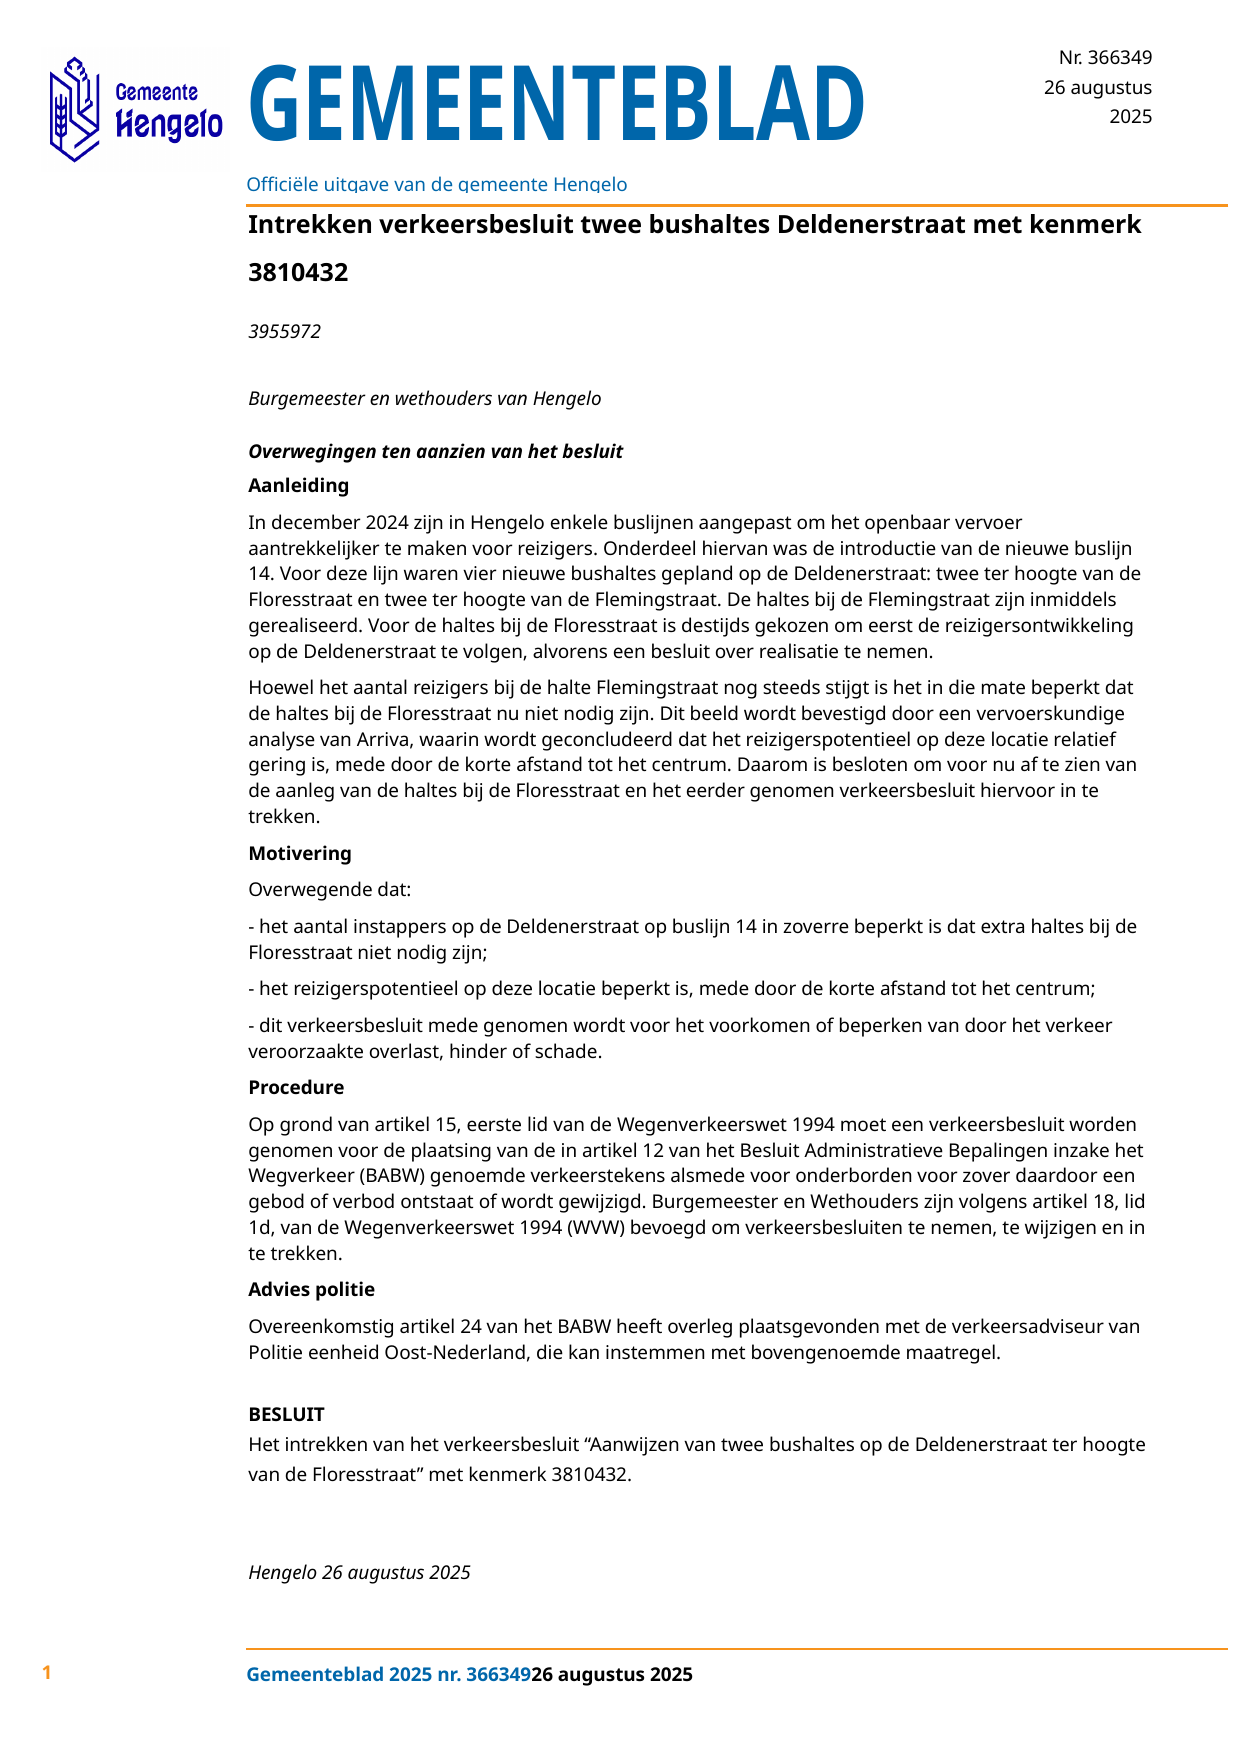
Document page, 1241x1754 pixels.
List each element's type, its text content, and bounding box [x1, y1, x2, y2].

text Overeenkomstig artikel 24 van het BABW heeft overleg plaatsgevonden met de verkeersadviseur van Politie eenheid Oost-Nederland, die kan instemmen met bovengenoemde maatregel. [248, 1313, 1152, 1365]
text - het aantal instappers op de Deldenerstraat op buslijn 14 in zoverre beperkt is dat extra haltes bij de Floresstraat niet nodig zijn; [248, 913, 1152, 964]
text Hoewel het aantal reizigers bij de halte Flemingstraat nog steeds stijgt is het in die mate beperkt dat de haltes bij de Floresstraat nu niet nodig zijn. Dit beeld wordt bevestigd door een vervoerskundige analyse van Arriva, waarin wordt geconcludeerd dat het reizigerspotentieel op deze locatie relatief gering is, mede door de korte afstand tot het centrum. Daarom is besloten om voor nu af te zien van de aanleg van de haltes bij de Floresstraat en het eerder genomen verkeersbesluit hiervoor in te trekken. [248, 674, 1152, 829]
text - dit verkeersbesluit mede genomen wordt voor het voorkomen of beperken van door het verkeer veroorzaakte overlast, hinder of schade. [248, 1012, 1152, 1064]
text Intrekken verkeersbesluit twee bushaltes Deldenerstraat met kenmerk 3810432 [248, 207, 1152, 288]
text Het intrekken van het verkeersbesluit “Aanwijzen van twee bushaltes op de Deldenerstraat ter hoogte van de Floresstraat” met kenmerk 3810432. [248, 1431, 1152, 1487]
text Advies politie [248, 1277, 1152, 1302]
text BESLUIT [248, 1402, 1152, 1427]
text Burgemeester en wethouders van Hengelo [248, 386, 1152, 411]
text Motivering [248, 840, 1152, 866]
text Procedure [248, 1074, 1152, 1100]
text Op grond van artikel 15, eerste lid van de Wegenverkeerswet 1994 moet een verkeersbesluit worden genomen voor de plaatsing van de in artikel 12 van het Besluit Administratieve Bepalingen inzake het Wegverkeer (BABW) genoemde verkeerstekens alsmede voor onderborden voor zover daardoor een gebod of verbod ontstaat of wordt gewijzigd. Burgemeester en Wethouders zijn volgens artikel 18, lid 1d, van de Wegenverkeerswet 1994 (WVW) bevoegd om verkeersbesluiten te nemen, te wijzigen en in te trekken. [248, 1111, 1152, 1266]
text Hengelo 26 augustus 2025 [248, 1559, 1152, 1585]
picture [41, 47, 231, 172]
text Overwegende dat: [248, 876, 1152, 902]
text - het reizigerspotentieel op deze locatie beperkt is, mede door de korte afstand tot het centrum; [248, 976, 1152, 1001]
text Overwegingen ten aanzien van het besluit [248, 438, 1152, 464]
text 3955972 [248, 318, 1152, 344]
text In december 2024 zijn in Hengelo enkele buslijnen aangepast om het openbaar vervoer aantrekkelijker te maken voor reizigers. Onderdeel hiervan was de introductie van de nieuwe buslijn 14. Voor deze lijn waren vier nieuwe bushaltes gepland op de Deldenerstraat: twee ter hoogte van de Floresstraat en twee ter hoogte van de Flemingstraat. De haltes bij de Flemingstraat zijn inmiddels gerealiseerd. Voor de haltes bij de Floresstraat is destijds gekozen om eerst de reizigersontwikkeling op de Deldenerstraat te volgen, alvorens een besluit over realisatie te nemen. [248, 509, 1152, 663]
text Aanleiding [248, 472, 1152, 498]
